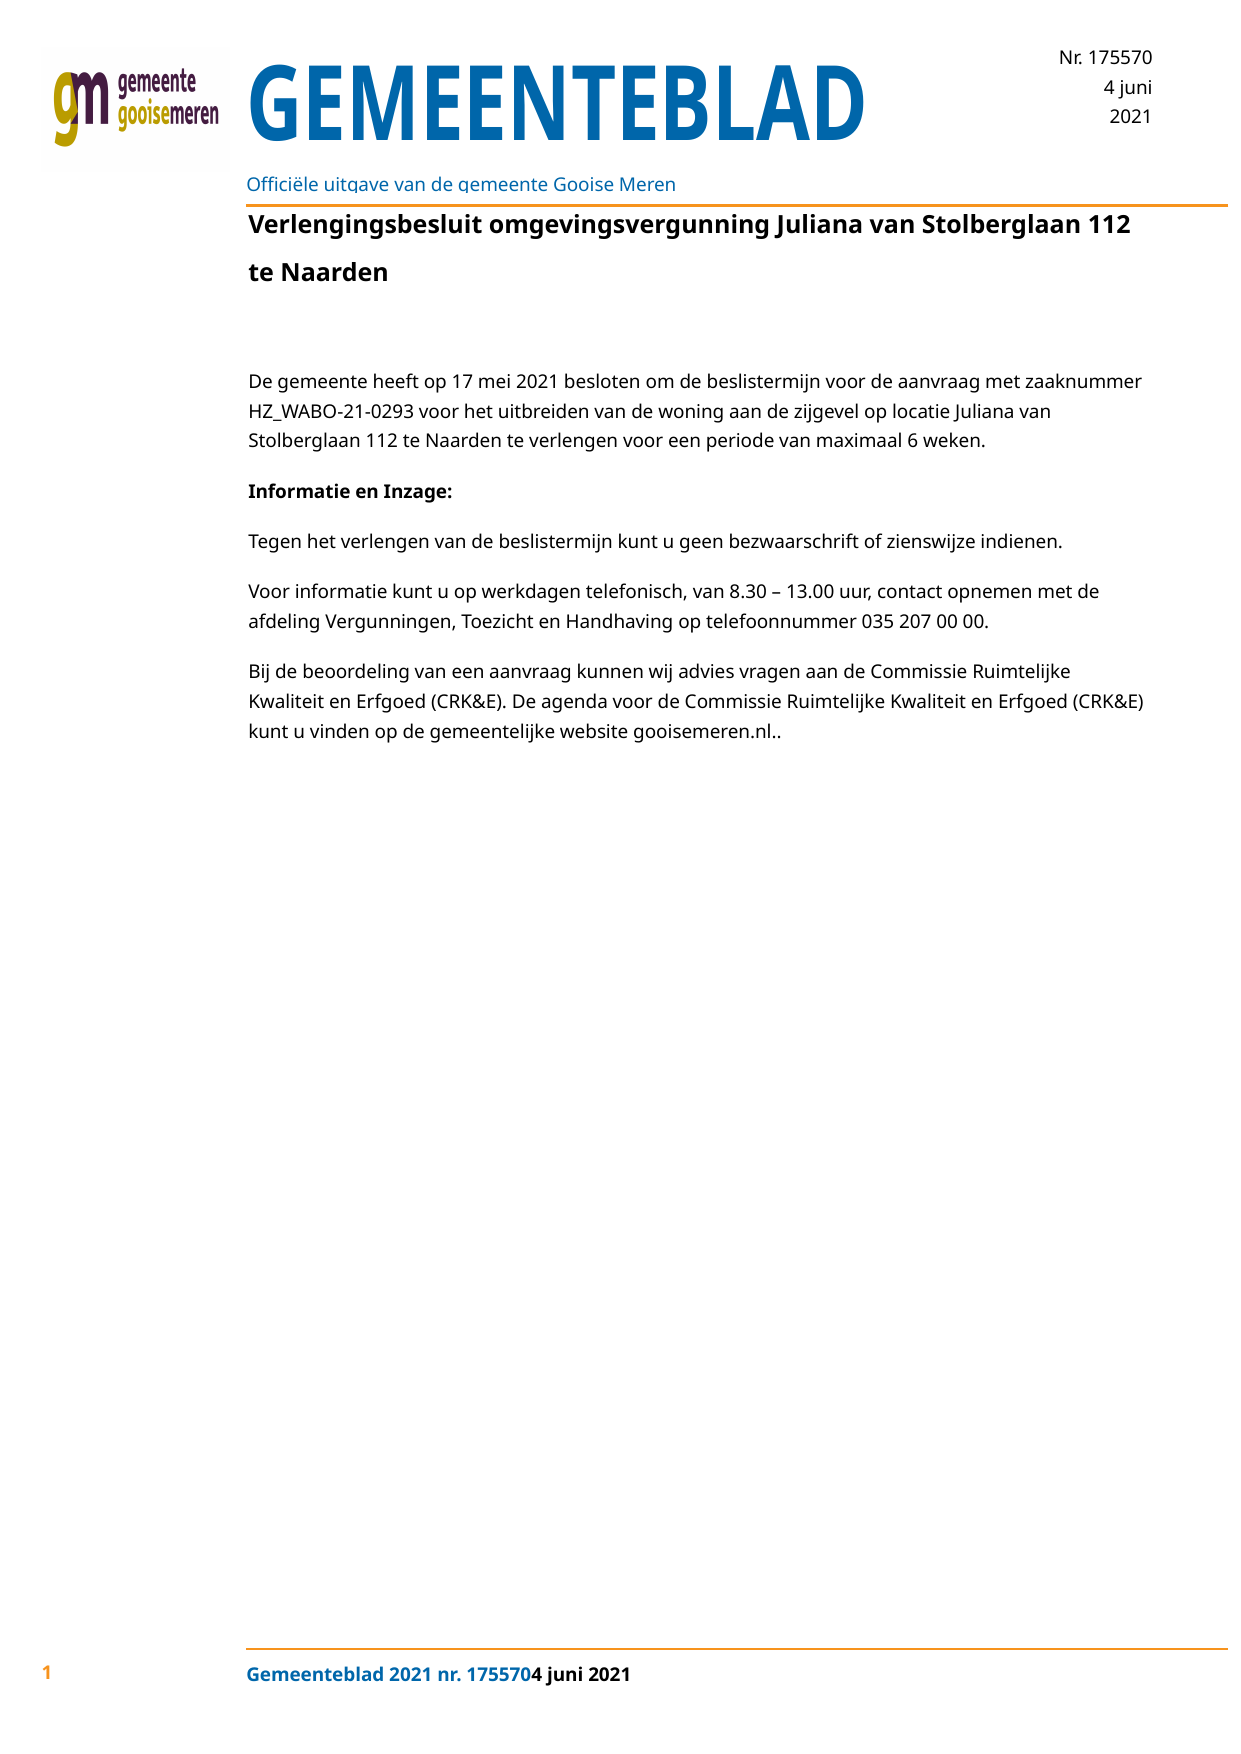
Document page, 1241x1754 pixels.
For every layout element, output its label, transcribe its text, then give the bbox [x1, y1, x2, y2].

text Bij de beoordeling van een aanvraag kunnen wij advies vragen aan de Commissie Ruimtelijke Kwaliteit en Erfgoed (CRK&E). De agenda voor de Commissie Ruimtelijke Kwaliteit en Erfgoed (CRK&E) kunt u vinden op de gemeentelijke website gooisemeren.nl.. [248, 659, 1152, 744]
picture [41, 47, 231, 172]
text Tegen het verlengen van de beslistermijn kunt u geen bezwaarschrift of zienswijze indienen. [248, 528, 1152, 554]
text Verlengingsbesluit omgevingsvergunning Juliana van Stolberglaan 112 te Naarden [248, 207, 1152, 288]
text Informatie en Inzage: [248, 478, 1152, 504]
text De gemeente heeft op 17 mei 2021 besloten om de beslistermijn voor de aanvraag met zaaknummer HZ_WABO-21-0293 voor het uitbreiden van de woning aan de zijgevel op locatie Juliana van Stolberglaan 112 te Naarden te verlengen voor een periode van maximaal 6 weken. [248, 368, 1152, 453]
text Voor informatie kunt u op werkdagen telefonisch, van 8.30 – 13.00 uur, contact opnemen met de afdeling Vergunningen, Toezicht en Handhaving op telefoonnummer 035 207 00 00. [248, 579, 1152, 634]
